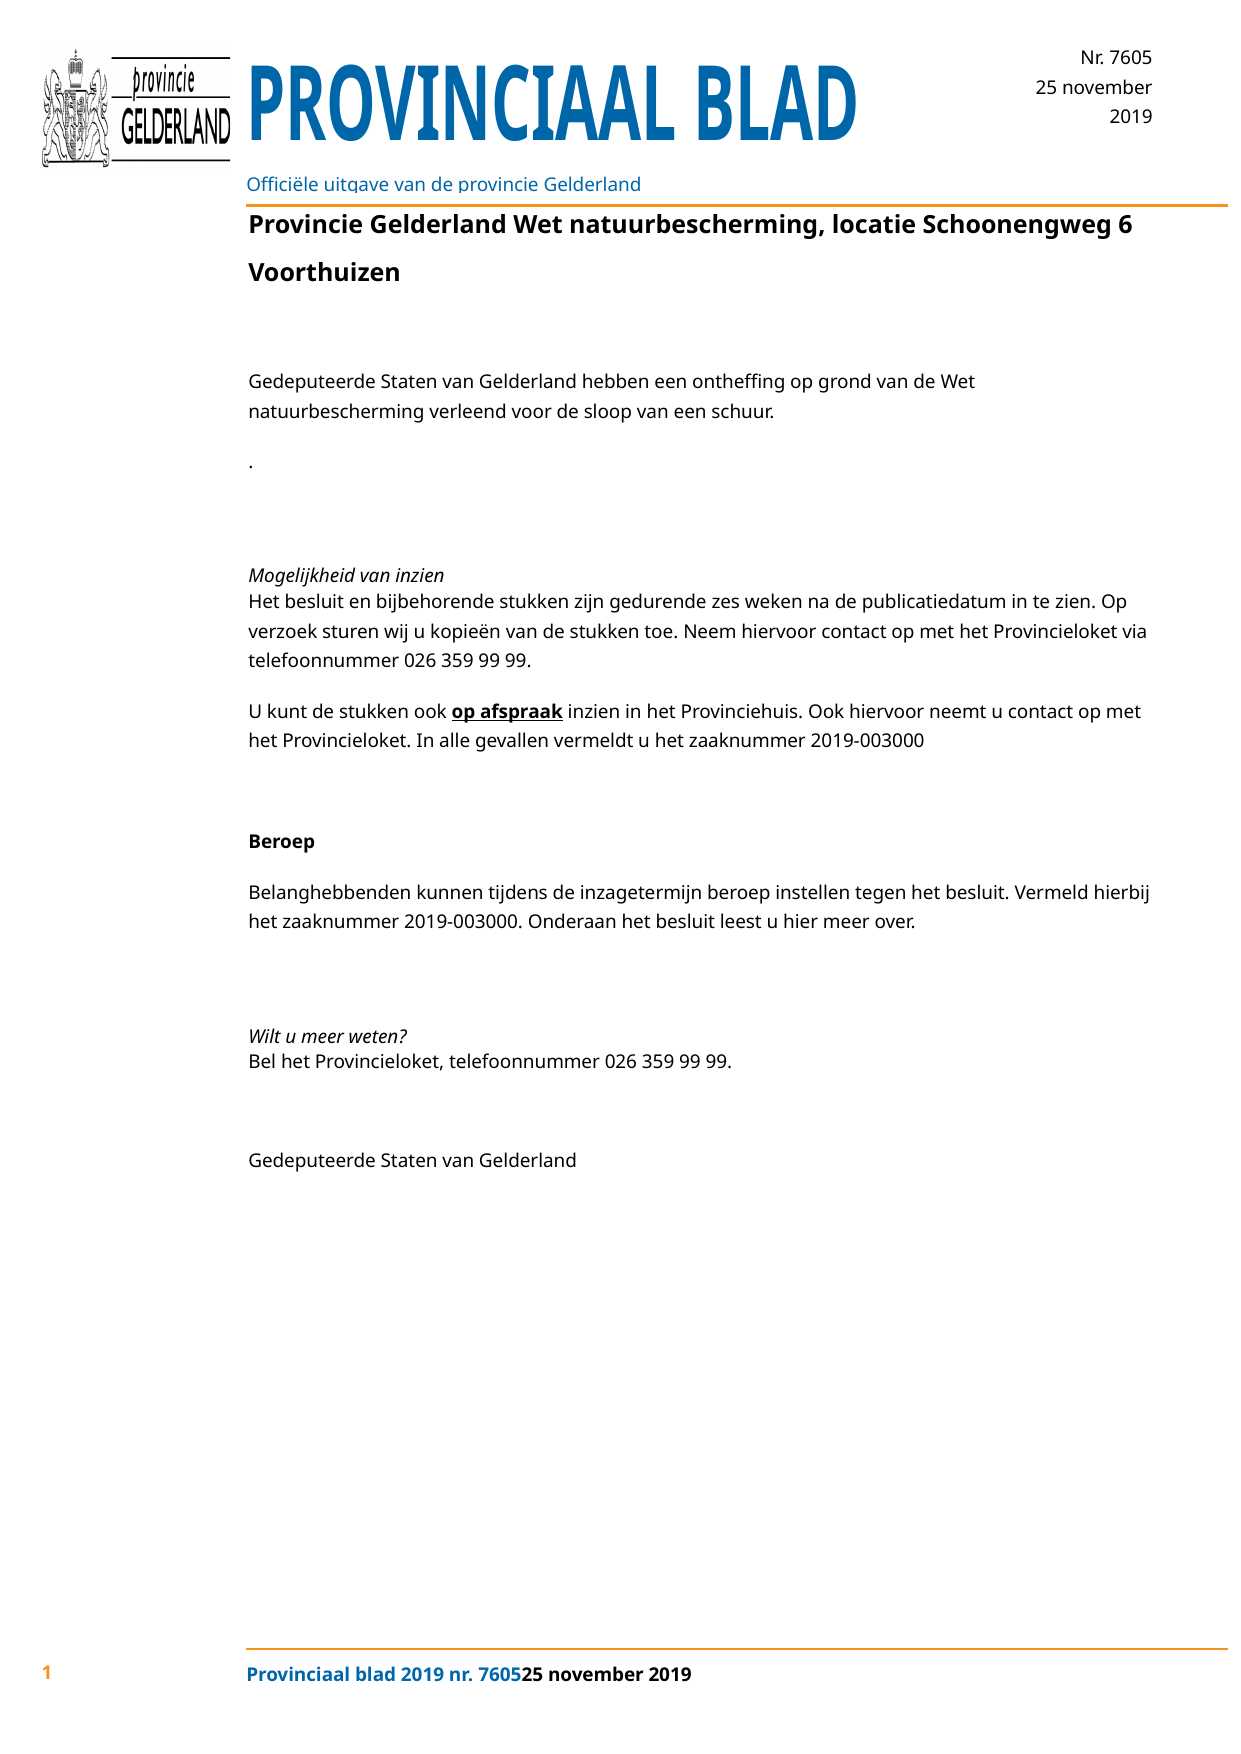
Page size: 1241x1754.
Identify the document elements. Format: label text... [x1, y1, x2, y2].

text Gedeputeerde Staten van Gelderland hebben een ontheffing op grond van de Wet natuurbescherming verleend voor de sloop van een schuur. [248, 368, 1152, 424]
text . [248, 448, 1152, 474]
text Wilt u meer weten? [248, 1023, 1152, 1048]
text Gedeputeerde Staten van Gelderland [248, 1147, 1152, 1172]
picture [41, 47, 231, 172]
text Het besluit en bijbehorende stukken zijn gedurende zes weken na de publicatiedatum in te zien. Op verzoek sturen wij u kopieën van de stukken toe. Neem hiervoor contact op met het Provincieloket via telefoonnummer 026 359 99 99. [248, 588, 1152, 673]
text Beroep [248, 828, 1152, 854]
text U kunt de stukken ook op afspraak inzien in het Provinciehuis. Ook hiervoor neemt u contact op met het Provincieloket. In alle gevallen vermeldt u het zaaknummer 2019-003000 [248, 698, 1152, 753]
text Provincie Gelderland Wet natuurbescherming, locatie Schoonengweg 6 Voorthuizen [248, 207, 1152, 288]
text Bel het Provincieloket, telefoonnummer 026 359 99 99. [248, 1048, 1152, 1074]
text Belanghebbenden kunnen tijdens de inzagetermijn beroep instellen tegen het besluit. Vermeld hierbij het zaaknummer 2019-003000. Onderaan het besluit leest u hier meer over. [248, 879, 1152, 934]
text Mogelijkheid van inzien [248, 563, 1152, 588]
